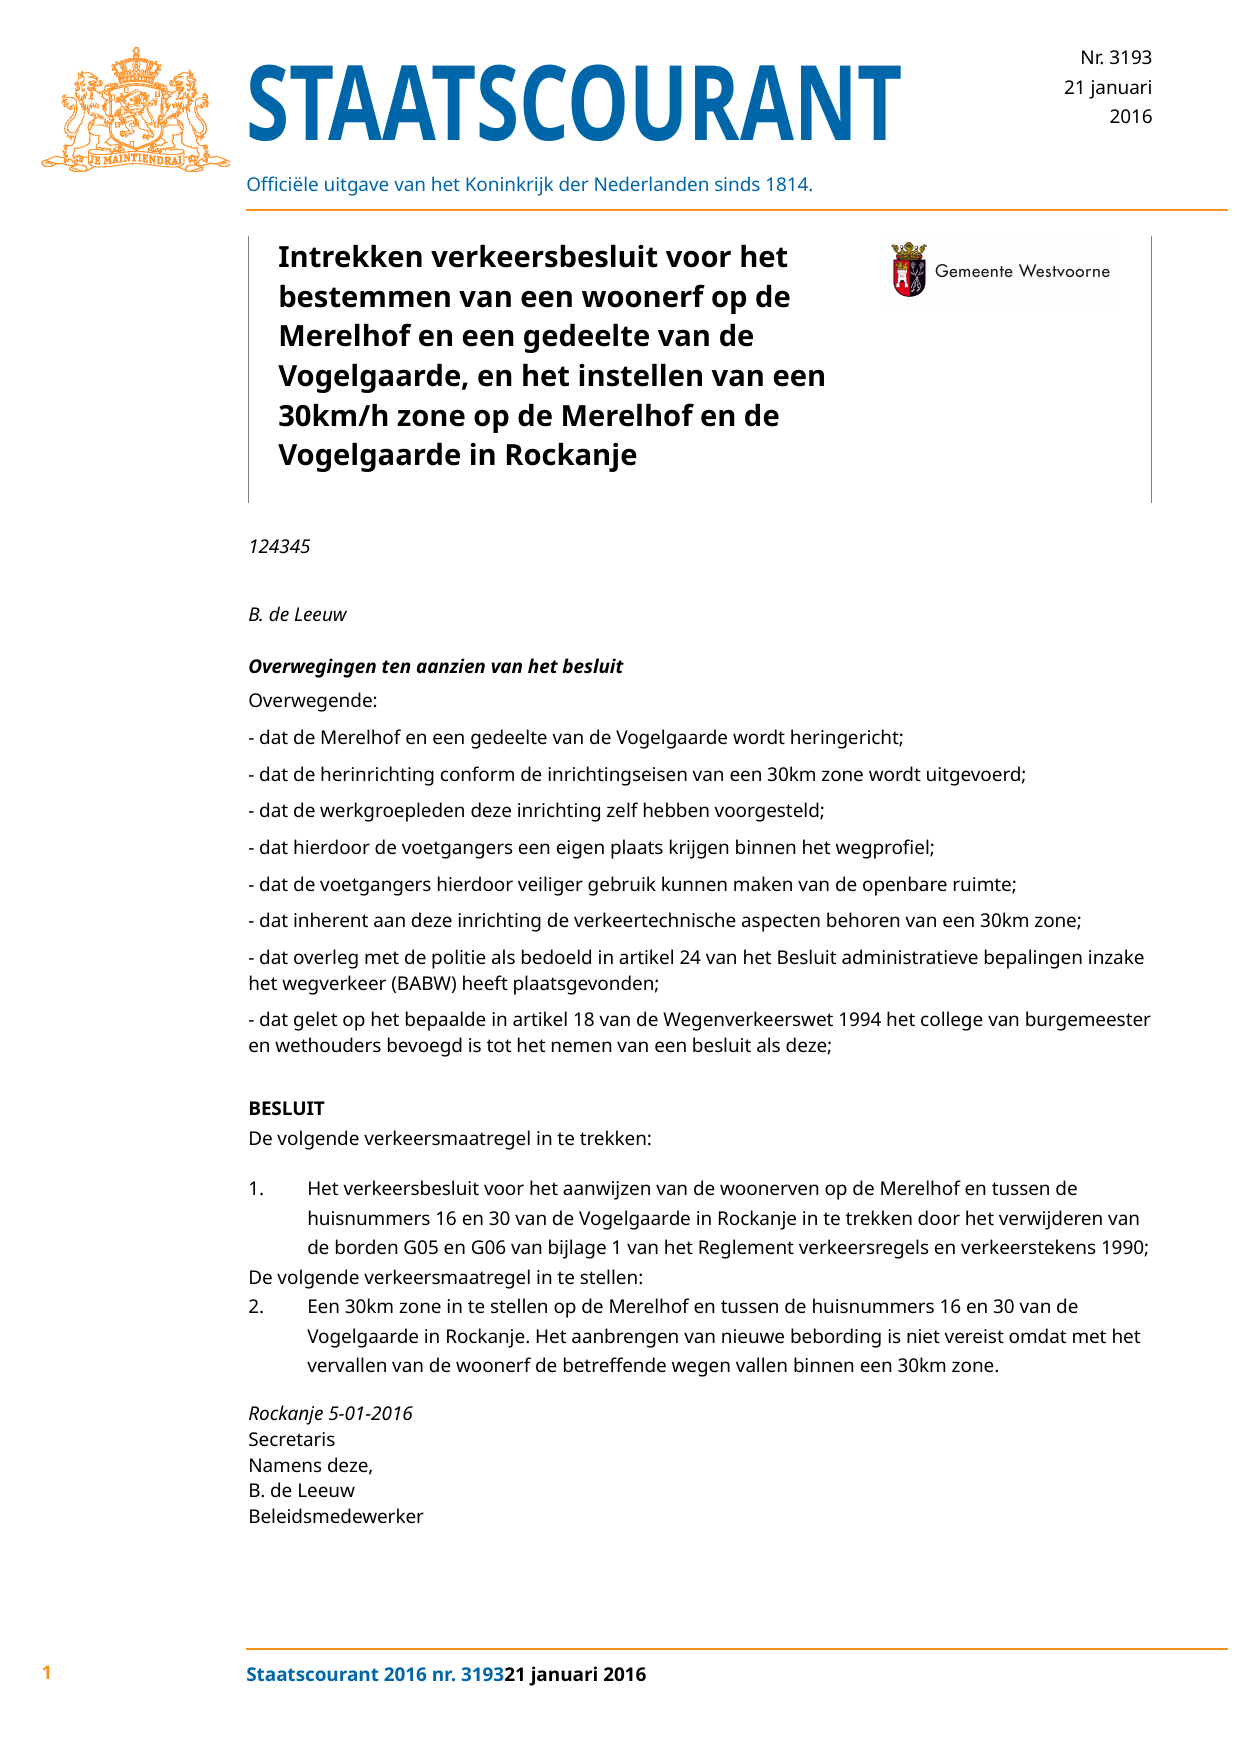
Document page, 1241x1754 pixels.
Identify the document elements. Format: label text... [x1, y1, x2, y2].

text - dat gelet op het bepaalde in artikel 18 van de Wegenverkeerswet 1994 het college van burgemeester en wethouders bevoegd is tot het nemen van een besluit als deze; [248, 1007, 1152, 1058]
text - dat hierdoor de voetgangers een eigen plaats krijgen binnen het wegprofiel; [248, 834, 1152, 860]
text BESLUIT [248, 1095, 1152, 1121]
text Namens deze, [248, 1452, 1152, 1478]
text 124345 [248, 533, 1152, 559]
text - dat de werkgroepleden deze inrichting zelf hebben voorgesteld; [248, 798, 1152, 823]
table_header Intrekken verkeersbesluit voor het bestemmen van een woonerf op de Merelhof en een gedeelte van de Vogelgaarde, en het instellen van een 30km/h zone op de Merelhof en de Vogelgaarde in Rockanje [249, 236, 850, 503]
text B. de Leeuw [248, 601, 1152, 626]
text - dat de Merelhof en een gedeelte van de Vogelgaarde wordt heringericht; [248, 724, 1152, 750]
text - dat inherent aan deze inrichting de verkeertechnische aspecten behoren van een 30km zone; [248, 908, 1152, 933]
picture [882, 236, 1119, 307]
text Beleidsmedewerker [248, 1503, 1152, 1529]
text B. de Leeuw [248, 1478, 1152, 1503]
text - dat overleg met de politie als bedoeld in artikel 24 van het Besluit administratieve bepalingen inzake het wegverkeer (BABW) heeft plaatsgevonden; [248, 944, 1152, 996]
text Secretaris [248, 1426, 1152, 1452]
text - dat de herinrichting conform de inrichtingseisen van een 30km zone wordt uitgevoerd; [248, 761, 1152, 787]
list Een 30km zone in te stellen op de Merelhof en tussen de huisnummers 16 en 30 van de Vogelgaarde in Rockanje. Het aanbrengen van nieuwe bebording is niet vereist omdat met het vervallen van de woonerf de betreffende wegen vallen binnen een 30km zone. [248, 1293, 1152, 1378]
text De volgende verkeersmaatregel in te stellen: [248, 1264, 1152, 1289]
list Het verkeersbesluit voor het aanwijzen van de woonerven op de Merelhof en tussen de huisnummers 16 en 30 van de Vogelgaarde in Rockanje in te trekken door het verwijderen van de borden G05 en G06 van bijlage 1 van het Reglement verkeersregels en verkeerstekens 1990; [248, 1175, 1152, 1260]
text Overwegingen ten aanzien van het besluit [248, 653, 1152, 679]
text Rockanje 5-01-2016 [248, 1400, 1152, 1426]
text - dat de voetgangers hierdoor veiliger gebruik kunnen maken van de openbare ruimte; [248, 871, 1152, 897]
text Overwegende: [248, 688, 1152, 713]
picture [41, 47, 231, 172]
table_header [850, 236, 1151, 503]
text De volgende verkeersmaatregel in te trekken: [248, 1125, 1152, 1150]
